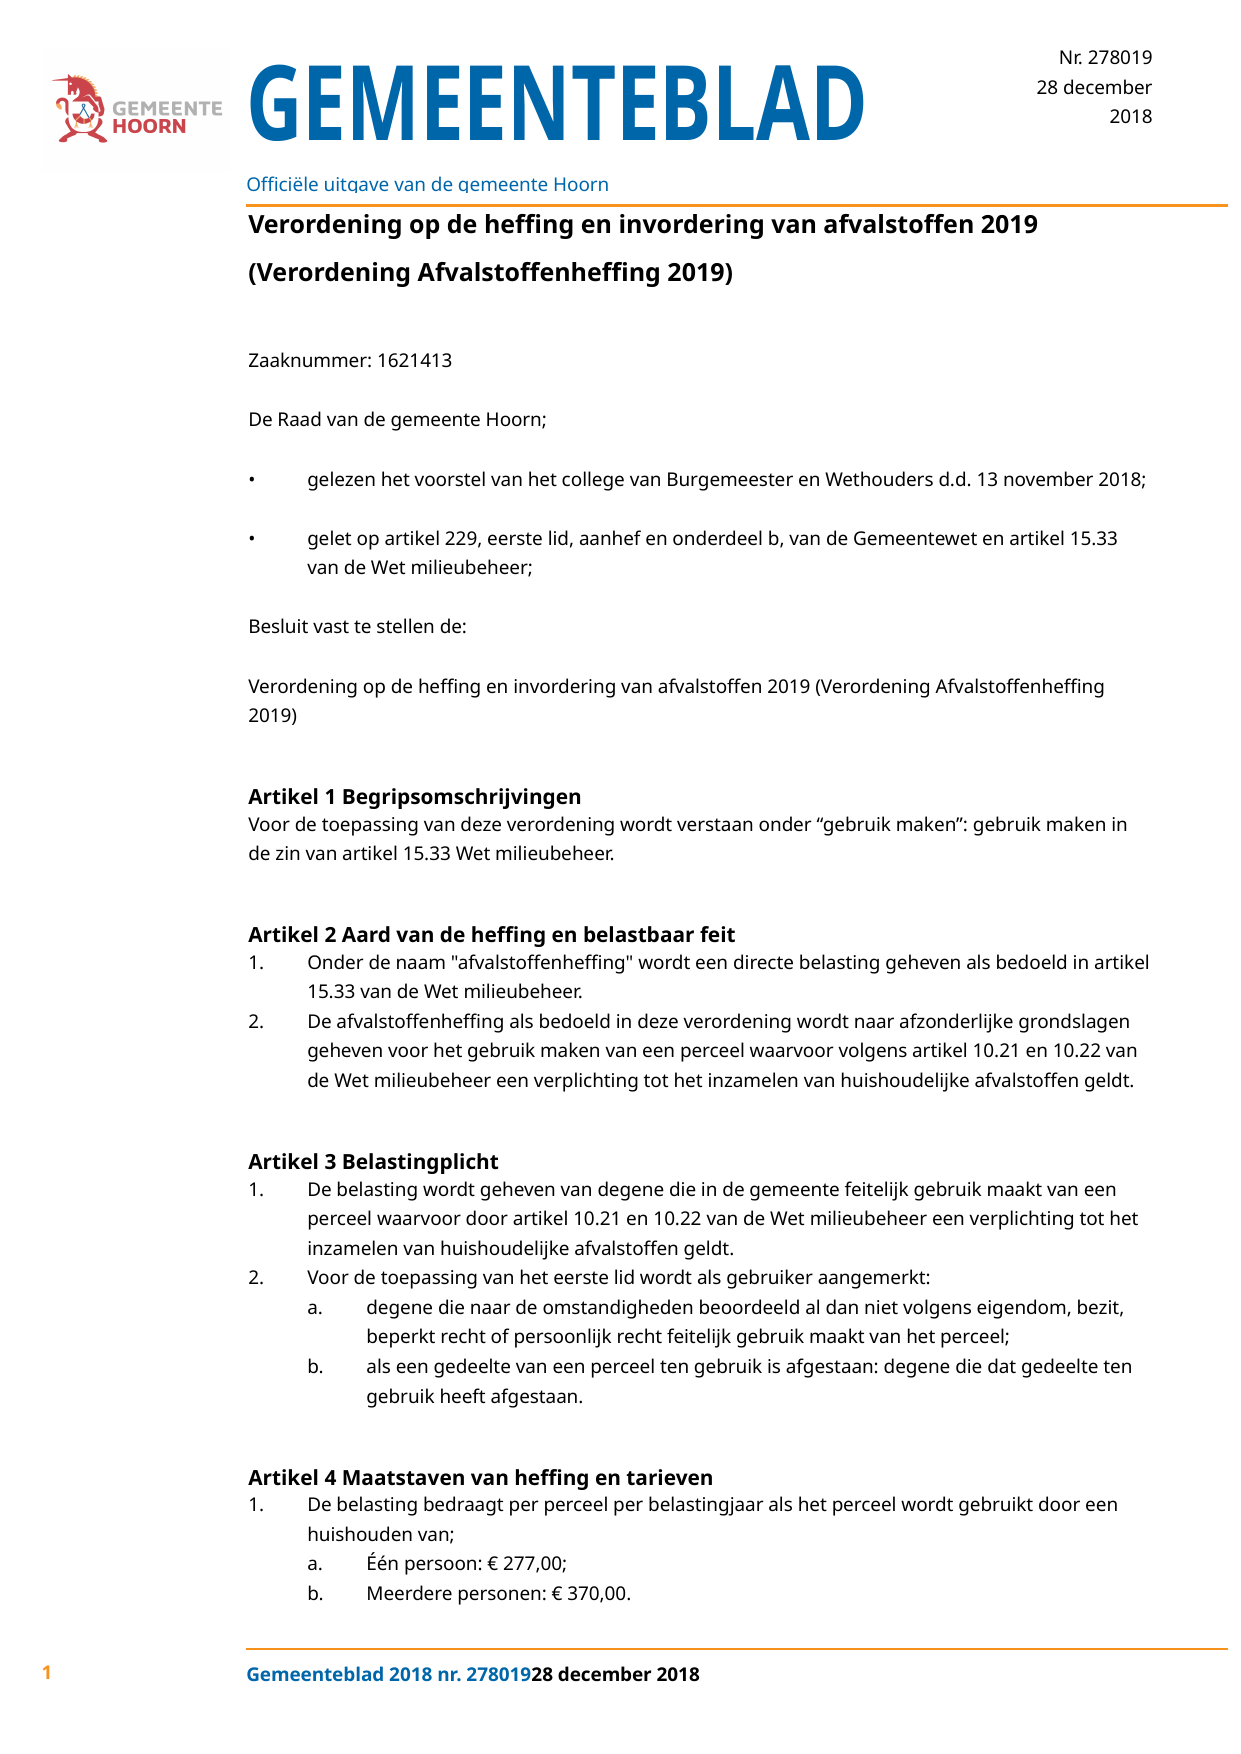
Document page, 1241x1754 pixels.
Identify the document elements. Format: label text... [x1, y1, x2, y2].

picture [41, 47, 231, 172]
list als een gedeelte van een perceel ten gebruik is afgestaan: degene die dat gedeelte ten gebruik heeft afgestaan. [307, 1353, 1152, 1408]
text Voor de toepassing van deze verordening wordt verstaan onder “gebruik maken”: gebruik maken in de zin van artikel 15.33 Wet milieubeheer. [248, 811, 1152, 866]
list degene die naar de omstandigheden beoordeeld al dan niet volgens eigendom, bezit, beperkt recht of persoonlijk recht feitelijk gebruik maakt van het perceel; [307, 1294, 1152, 1349]
text Verordening op de heffing en invordering van afvalstoffen 2019 (Verordening Afvalstoffenheffing 2019) [248, 673, 1152, 728]
list gelet op artikel 229, eerste lid, aanhef en onderdeel b, van de Gemeentewet en artikel 15.33 van de Wet milieubeheer; [248, 525, 1152, 580]
text Artikel 2 Aard van de heffing en belastbaar feit [248, 921, 1152, 949]
list gelezen het voorstel van het college van Burgemeester en Wethouders d.d. 13 november 2018; [248, 466, 1152, 492]
list Voor de toepassing van het eerste lid wordt als gebruiker aangemerkt: [248, 1264, 1152, 1290]
list Onder de naam "afvalstoffenheffing" wordt een directe belasting geheven als bedoeld in artikel 15.33 van de Wet milieubeheer. [248, 949, 1152, 1004]
text Zaaknummer: 1621413 [248, 347, 1152, 373]
text Verordening op de heffing en invordering van afvalstoffen 2019 (Verordening Afvalstoffenheffing 2019) [248, 207, 1152, 288]
list Meerdere personen: € 370,00. [307, 1580, 1152, 1606]
text Besluit vast te stellen de: [248, 614, 1152, 639]
text Artikel 4 Maatstaven van heffing en tarieven [248, 1463, 1152, 1491]
list De afvalstoffenheffing als bedoeld in deze verordening wordt naar afzonderlijke grondslagen geheven voor het gebruik maken van een perceel waarvoor volgens artikel 10.21 en 10.22 van de Wet milieubeheer een verplichting tot het inzamelen van huishoudelijke afvalstoffen geldt. [248, 1008, 1152, 1093]
text Artikel 1 Begripsomschrijvingen [248, 782, 1152, 811]
list De belasting wordt geheven van degene die in de gemeente feitelijk gebruik maakt van een perceel waarvoor door artikel 10.21 en 10.22 van de Wet milieubeheer een verplichting tot het inzamelen van huishoudelijke afvalstoffen geldt. [248, 1176, 1152, 1261]
text De Raad van de gemeente Hoorn; [248, 407, 1152, 432]
list Één persoon: € 277,00; [307, 1550, 1152, 1576]
text Artikel 3 Belastingplicht [248, 1147, 1152, 1176]
list De belasting bedraagt per perceel per belastingjaar als het perceel wordt gebruikt door een huishouden van; [248, 1491, 1152, 1547]
